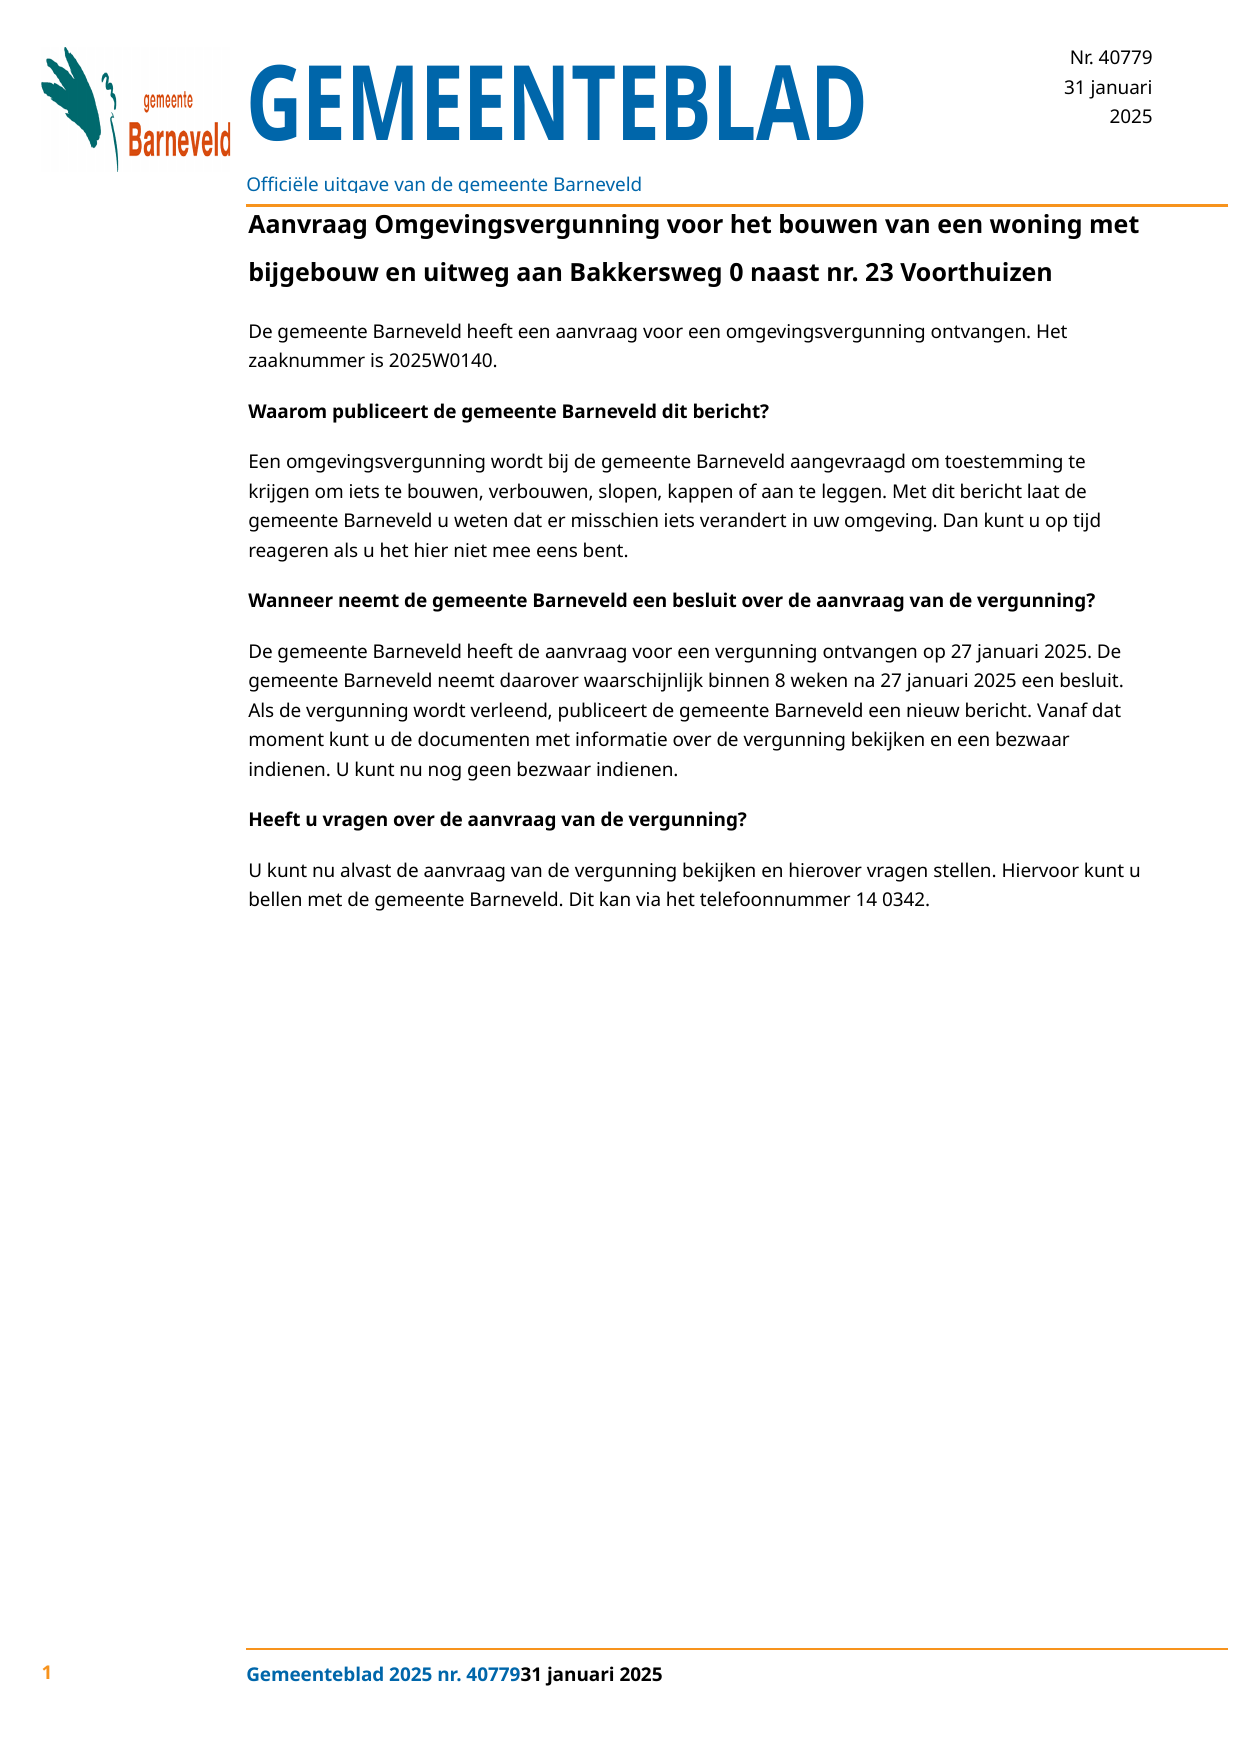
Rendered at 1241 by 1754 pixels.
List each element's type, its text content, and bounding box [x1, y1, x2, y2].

text Een omgevingsvergunning wordt bij de gemeente Barneveld aangevraagd om toestemming te krijgen om iets te bouwen, verbouwen, slopen, kappen of aan te leggen. Met dit bericht laat de gemeente Barneveld u weten dat er misschien iets verandert in uw omgeving. Dan kunt u op tijd reageren als u het hier niet mee eens bent. [248, 448, 1152, 563]
picture [41, 47, 231, 172]
text De gemeente Barneveld heeft een aanvraag voor een omgevingsvergunning ontvangen. Het zaaknummer is 2025W0140. [248, 318, 1152, 373]
text Waarom publiceert de gemeente Barneveld dit bericht? [248, 398, 1152, 424]
text Wanneer neemt de gemeente Barneveld een besluit over de aanvraag van de vergunning? [248, 587, 1152, 613]
text De gemeente Barneveld heeft de aanvraag voor een vergunning ontvangen op 27 januari 2025. De gemeente Barneveld neemt daarover waarschijnlijk binnen 8 weken na 27 januari 2025 een besluit. Als de vergunning wordt verleend, publiceert de gemeente Barneveld een nieuw bericht. Vanaf dat moment kunt u de documenten met informatie over de vergunning bekijken en een bezwaar indienen. U kunt nu nog geen bezwaar indienen. [248, 638, 1152, 782]
text Heeft u vragen over de aanvraag van de vergunning? [248, 807, 1152, 832]
text U kunt nu alvast de aanvraag van de vergunning bekijken en hierover vragen stellen. Hiervoor kunt u bellen met de gemeente Barneveld. Dit kan via het telefoonnummer 14 0342. [248, 857, 1152, 912]
text Aanvraag Omgevingsvergunning voor het bouwen van een woning met bijgebouw en uitweg aan Bakkersweg 0 naast nr. 23 Voorthuizen [248, 207, 1152, 288]
